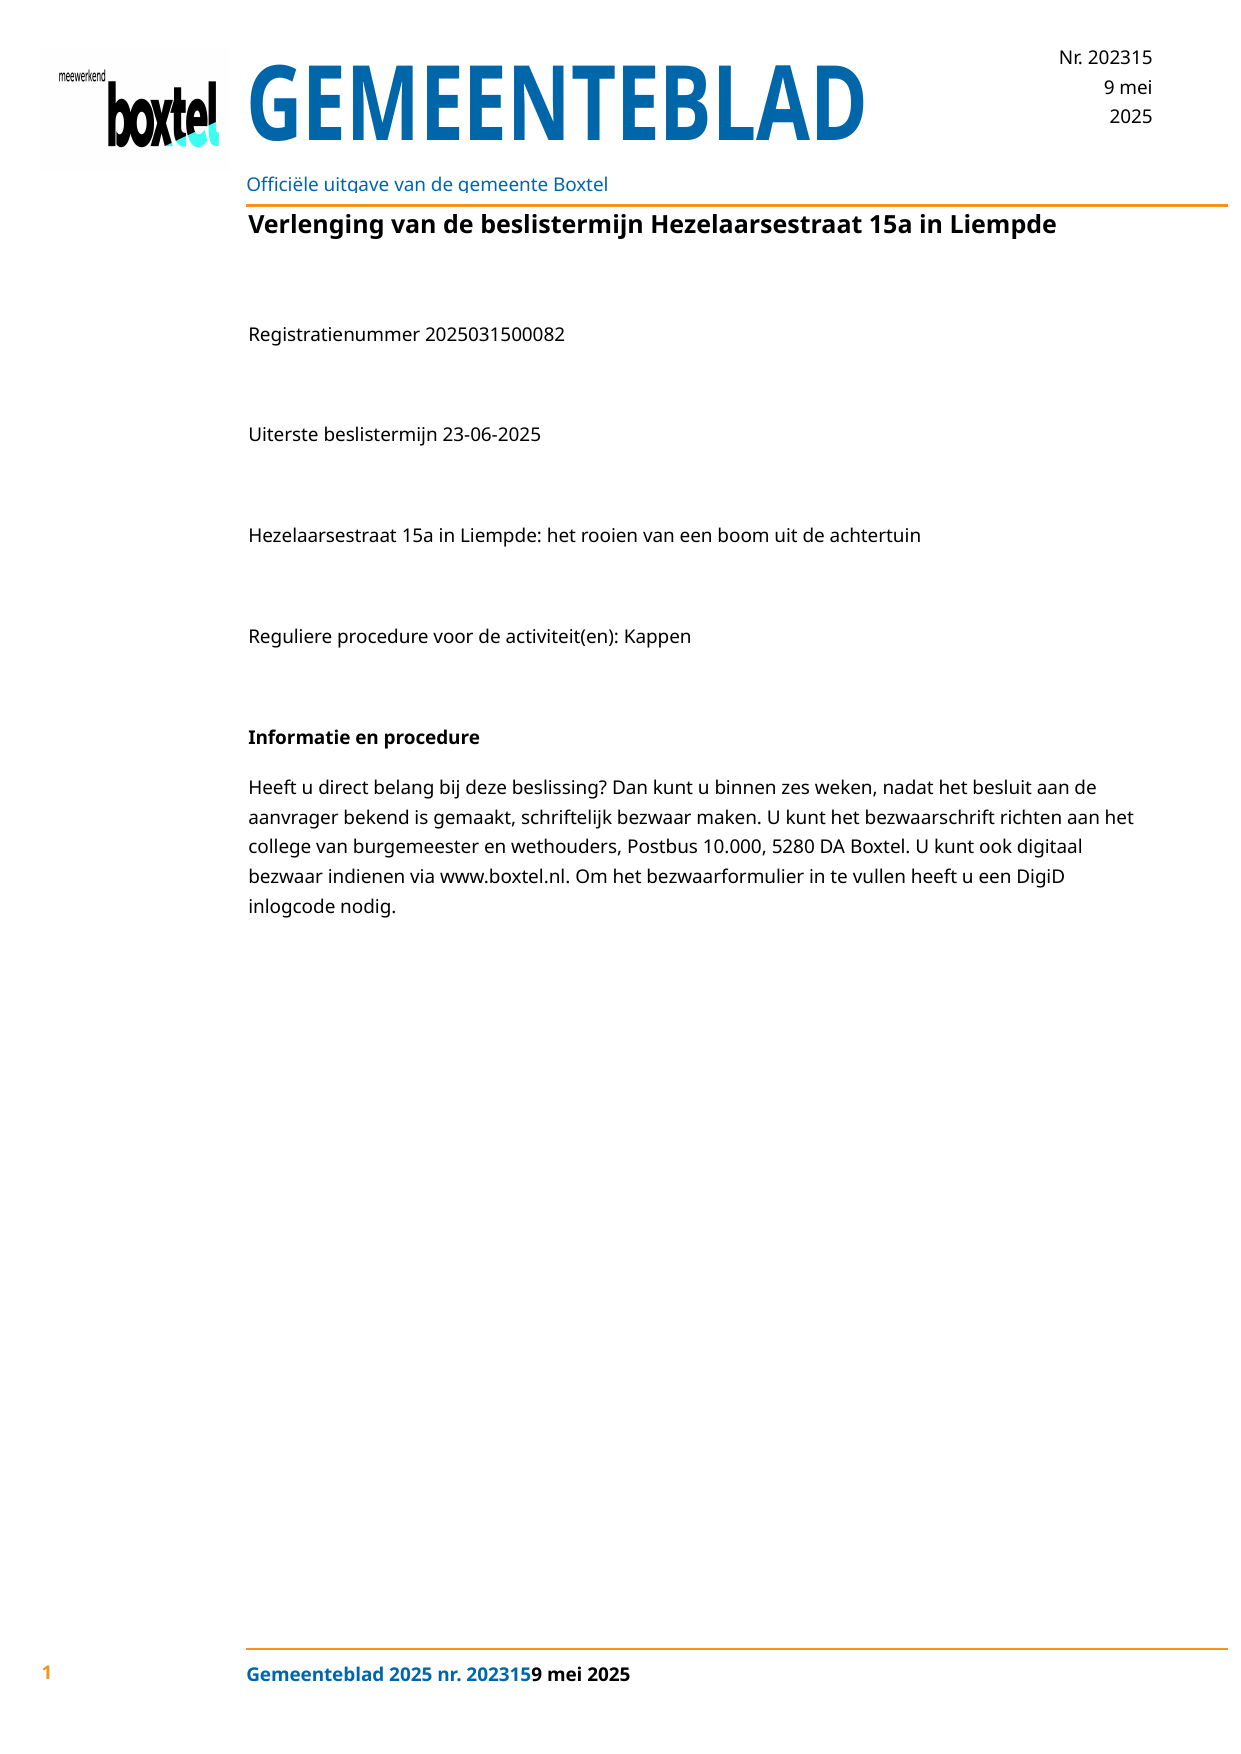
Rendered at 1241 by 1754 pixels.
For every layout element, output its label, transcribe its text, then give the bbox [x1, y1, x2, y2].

text Informatie en procedure [248, 724, 1152, 750]
text Uiterste beslistermijn 23-06-2025 [248, 422, 1152, 447]
text Registratienummer 2025031500082 [248, 321, 1152, 346]
text Heeft u direct belang bij deze beslissing? Dan kunt u binnen zes weken, nadat het besluit aan de aanvrager bekend is gemaakt, schriftelijk bezwaar maken. U kunt het bezwaarschrift richten aan het college van burgemeester en wethouders, Postbus 10.000, 5280 DA Boxtel. U kunt ook digitaal bezwaar indienen via www.boxtel.nl. Om het bezwaarformulier in te vullen heeft u een DigiD inlogcode nodig. [248, 774, 1152, 918]
text Verlenging van de beslistermijn Hezelaarsestraat 15a in Liempde [248, 207, 1152, 241]
text Reguliere procedure voor de activiteit(en): Kappen [248, 623, 1152, 649]
picture [41, 47, 231, 172]
text Hezelaarsestraat 15a in Liempde: het rooien van een boom uit de achtertuin [248, 522, 1152, 548]
